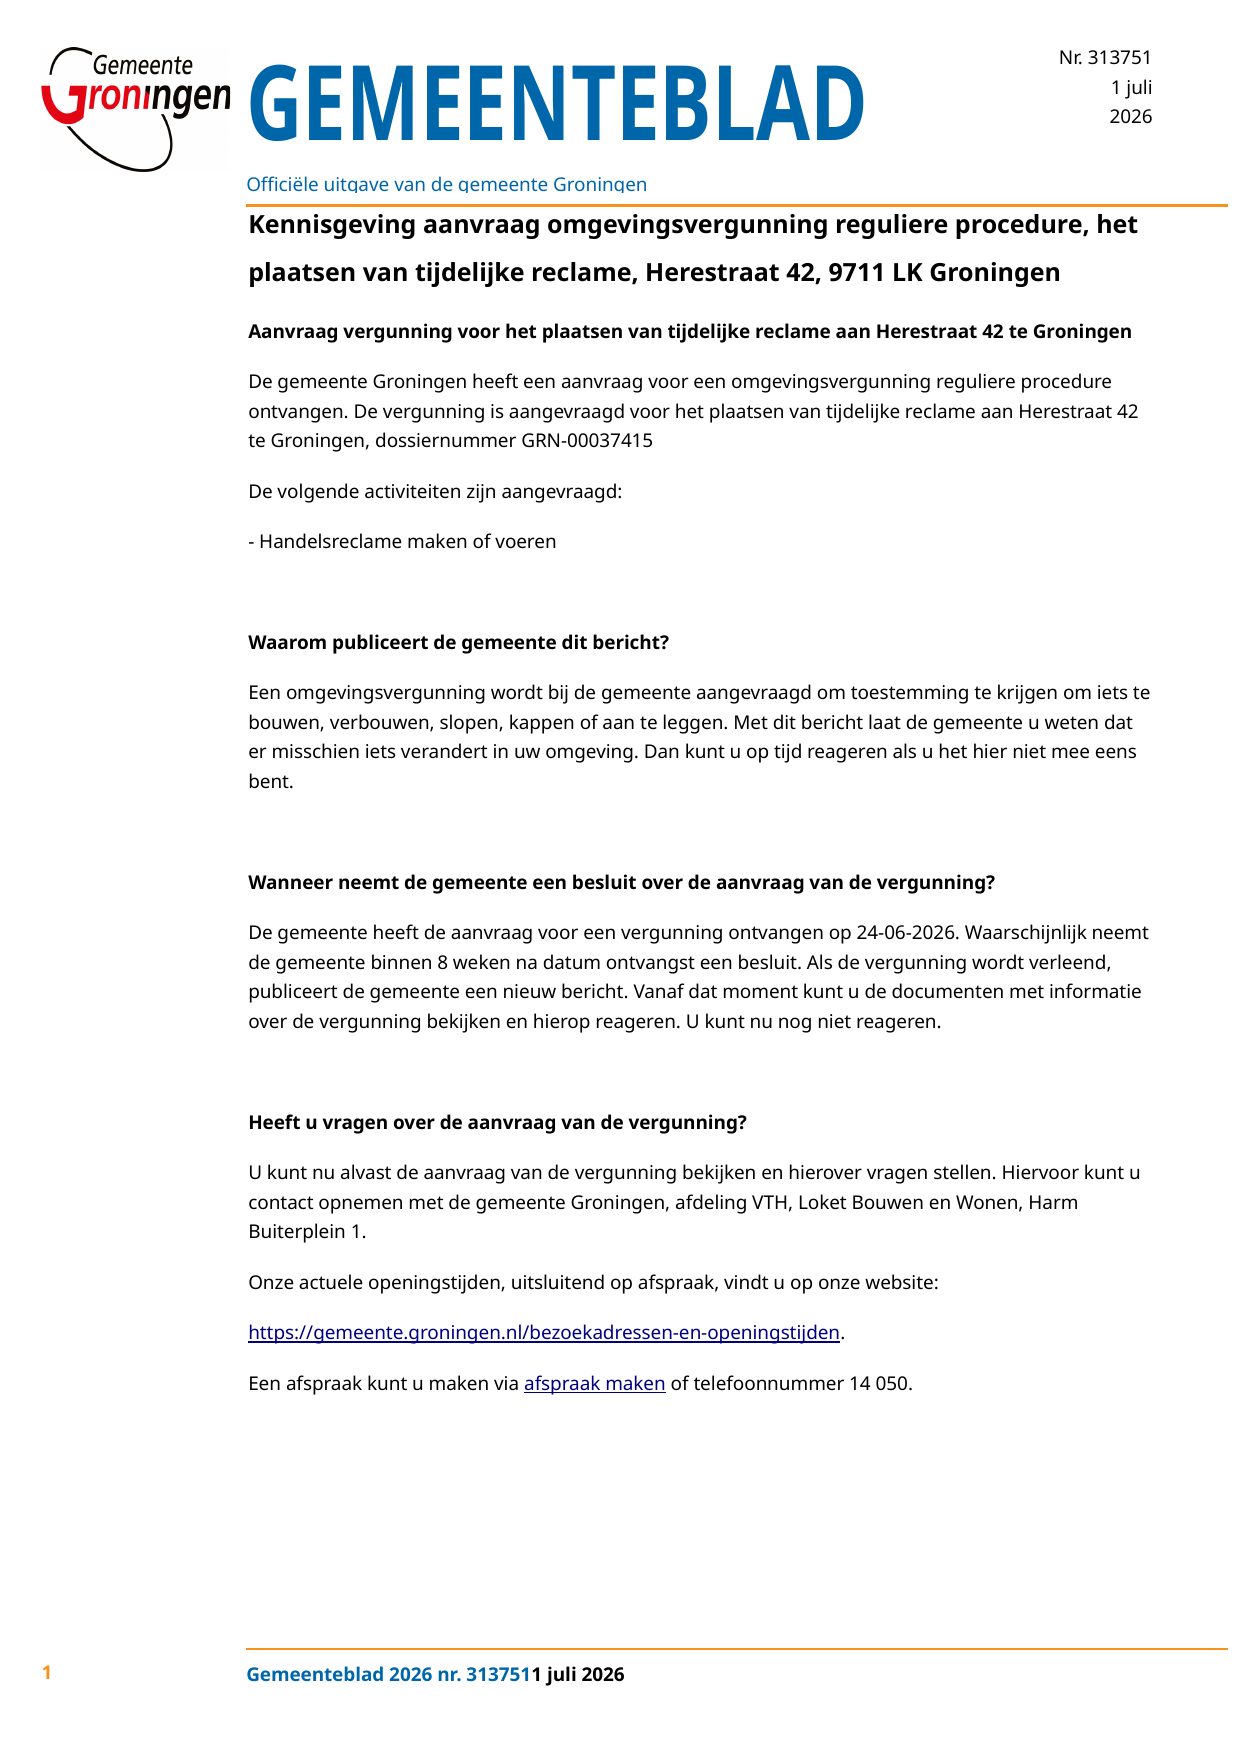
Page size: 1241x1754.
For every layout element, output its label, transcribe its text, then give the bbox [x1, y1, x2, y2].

text De volgende activiteiten zijn aangevraagd: [248, 478, 1152, 504]
picture [41, 47, 231, 172]
text Een omgevingsvergunning wordt bij de gemeente aangevraagd om toestemming te krijgen om iets te bouwen, verbouwen, slopen, kappen of aan te leggen. Met dit bericht laat de gemeente u weten dat er misschien iets verandert in uw omgeving. Dan kunt u op tijd reageren als u het hier niet mee eens bent. [248, 679, 1152, 794]
text De gemeente heeft de aanvraag voor een vergunning ontvangen op 24-06-2026. Waarschijnlijk neemt de gemeente binnen 8 weken na datum ontvangst een besluit. Als de vergunning wordt verleend, publiceert de gemeente een nieuw bericht. Vanaf dat moment kunt u de documenten met informatie over de vergunning bekijken en hierop reageren. U kunt nu nog niet reageren. [248, 919, 1152, 1034]
text Kennisgeving aanvraag omgevingsvergunning reguliere procedure, het plaatsen van tijdelijke reclame, Herestraat 42, 9711 LK Groningen [248, 207, 1152, 288]
text U kunt nu alvast de aanvraag van de vergunning bekijken en hierover vragen stellen. Hiervoor kunt u contact opnemen met de gemeente Groningen, afdeling VTH, Loket Bouwen en Wonen, Harm Buiterplein 1. [248, 1159, 1152, 1244]
text De gemeente Groningen heeft een aanvraag voor een omgevingsvergunning reguliere procedure ontvangen. De vergunning is aangevraagd voor het plaatsen van tijdelijke reclame aan Herestraat 42 te Groningen, dossiernummer GRN-00037415 [248, 368, 1152, 453]
text Onze actuele openingstijden, uitsluitend op afspraak, vindt u op onze website: [248, 1269, 1152, 1295]
text Waarom publiceert de gemeente dit bericht? [248, 629, 1152, 655]
text - Handelsreclame maken of voeren [248, 528, 1152, 554]
text Aanvraag vergunning voor het plaatsen van tijdelijke reclame aan Herestraat 42 te Groningen [248, 318, 1152, 344]
text Wanneer neemt de gemeente een besluit over de aanvraag van de vergunning? [248, 869, 1152, 895]
text https://gemeente.groningen.nl/bezoekadressen-en-openingstijden. [248, 1319, 1152, 1345]
text Heeft u vragen over de aanvraag van de vergunning? [248, 1109, 1152, 1135]
text Een afspraak kunt u maken via afspraak maken of telefoonnummer 14 050. [248, 1370, 1152, 1396]
